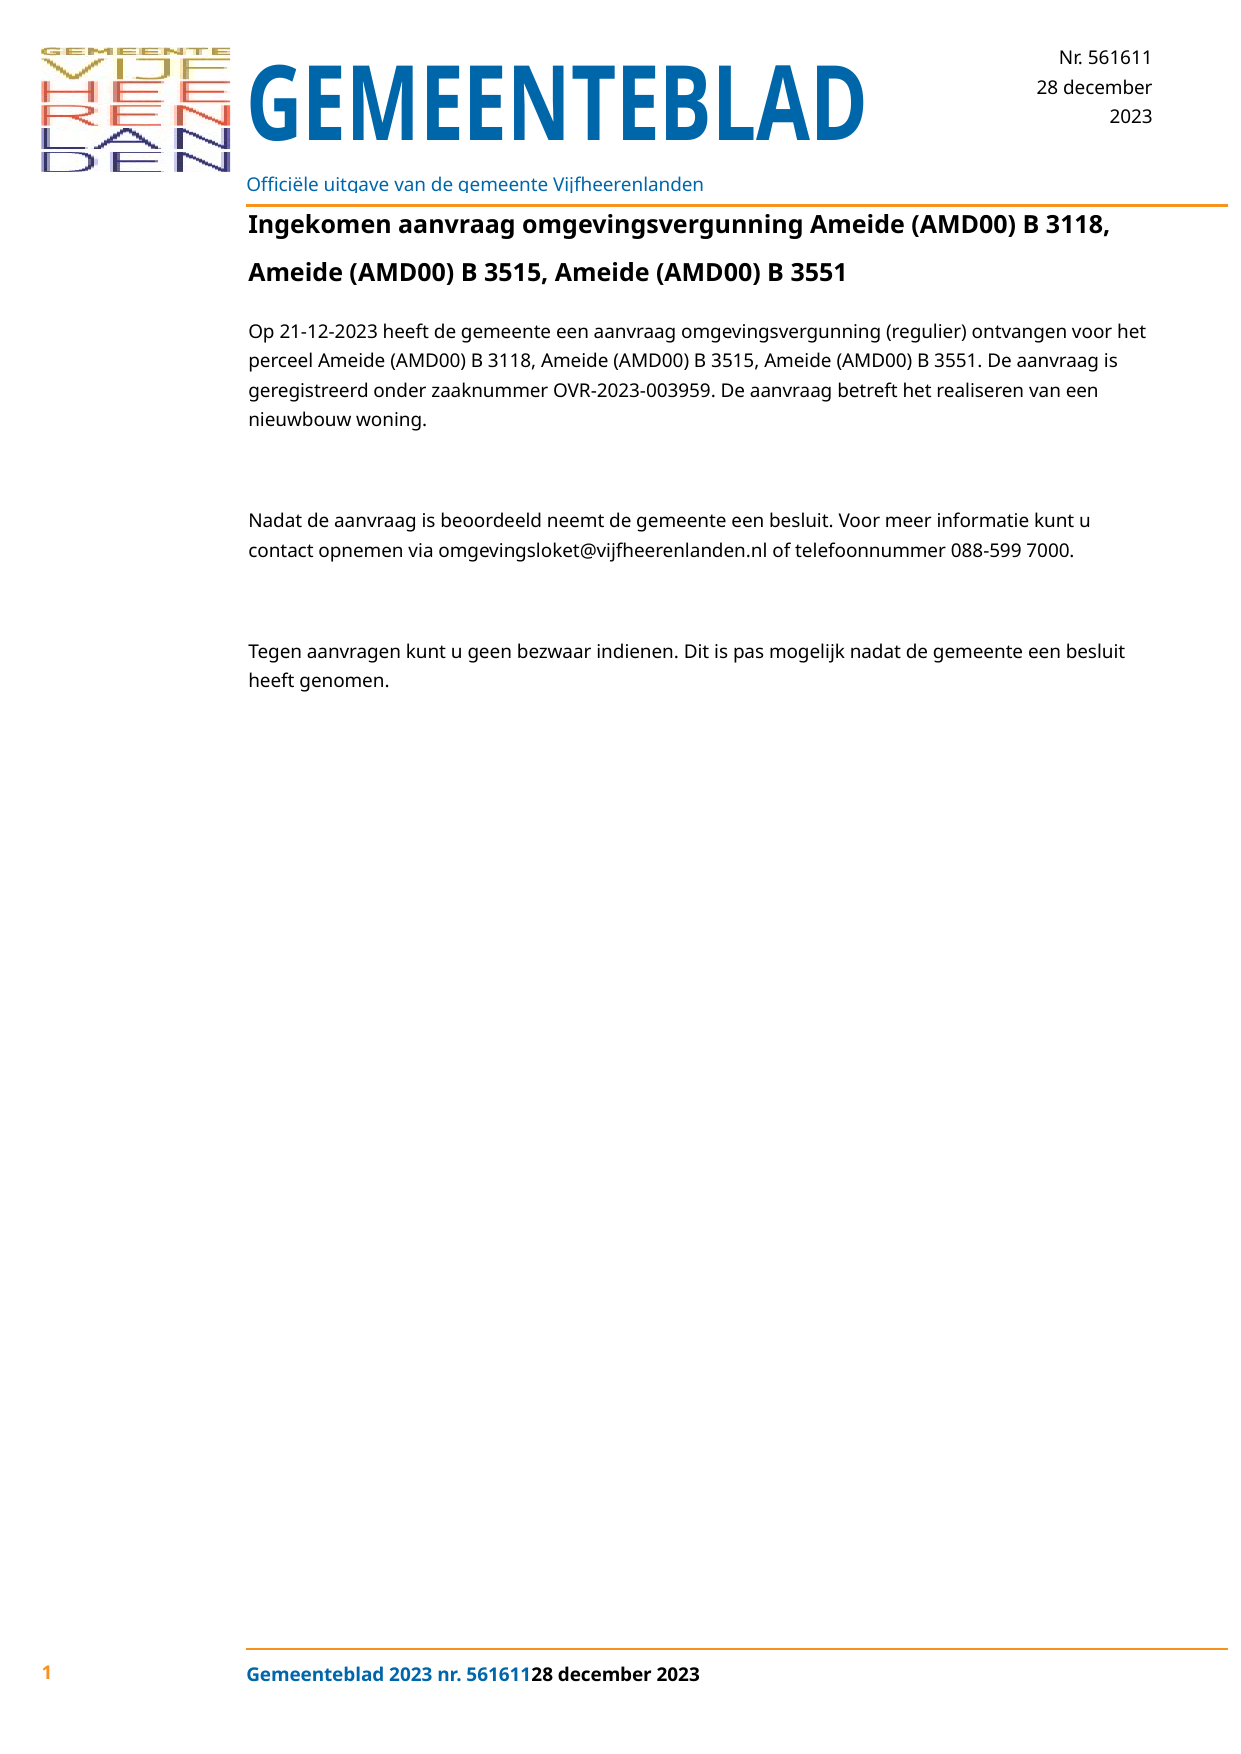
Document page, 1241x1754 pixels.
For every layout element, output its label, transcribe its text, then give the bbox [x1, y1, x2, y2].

text Tegen aanvragen kunt u geen bezwaar indienen. Dit is pas mogelijk nadat de gemeente een besluit heeft genomen. [248, 638, 1152, 693]
text Op 21-12-2023 heeft de gemeente een aanvraag omgevingsvergunning (regulier) ontvangen voor het perceel Ameide (AMD00) B 3118, Ameide (AMD00) B 3515, Ameide (AMD00) B 3551. De aanvraag is geregistreerd onder zaaknummer OVR-2023-003959. De aanvraag betreft het realiseren van een nieuwbouw woning. [248, 318, 1152, 432]
picture [41, 47, 231, 172]
text Nadat de aanvraag is beoordeeld neemt de gemeente een besluit. Voor meer informatie kunt u contact opnemen via omgevingsloket@vijfheerenlanden.nl of telefoonnummer 088-599 7000. [248, 507, 1152, 563]
text Ingekomen aanvraag omgevingsvergunning Ameide (AMD00) B 3118, Ameide (AMD00) B 3515, Ameide (AMD00) B 3551 [248, 207, 1152, 288]
